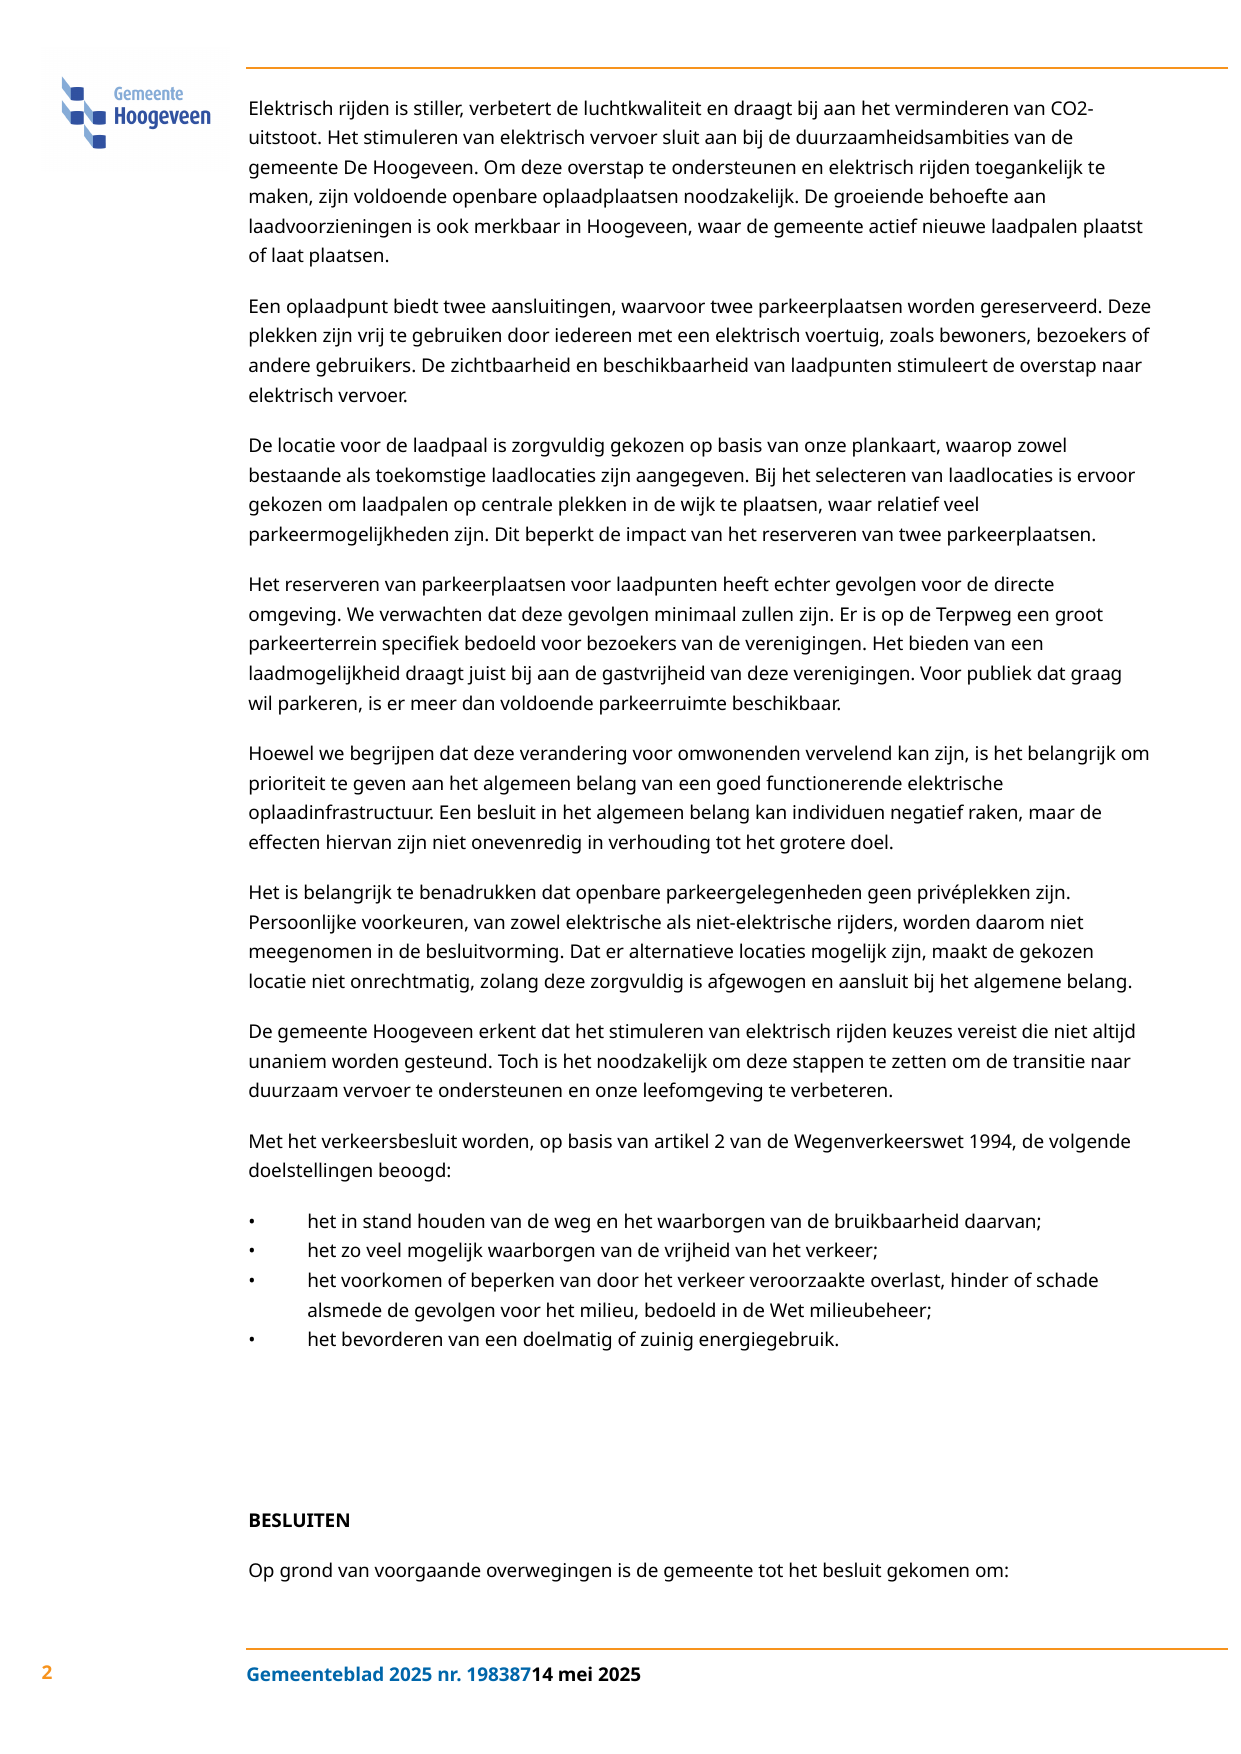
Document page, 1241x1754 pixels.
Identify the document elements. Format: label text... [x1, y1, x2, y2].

picture [41, 47, 231, 172]
text Een oplaadpunt biedt twee aansluitingen, waarvoor twee parkeerplaatsen worden gereserveerd. Deze plekken zijn vrij te gebruiken door iedereen met een elektrisch voertuig, zoals bewoners, bezoekers of andere gebruikers. De zichtbaarheid en beschikbaarheid van laadpunten stimuleert de overstap naar elektrisch vervoer. [248, 293, 1152, 408]
text Hoewel we begrijpen dat deze verandering voor omwonenden vervelend kan zijn, is het belangrijk om prioriteit te geven aan het algemeen belang van een goed functionerende elektrische oplaadinfrastructuur. Een besluit in het algemeen belang kan individuen negatief raken, maar de effecten hiervan zijn niet onevenredig in verhouding tot het grotere doel. [248, 740, 1152, 855]
text Elektrisch rijden is stiller, verbetert de luchtkwaliteit en draagt bij aan het verminderen van CO2-uitstoot. Het stimuleren van elektrisch vervoer sluit aan bij de duurzaamheidsambities van de gemeente De Hoogeveen. Om deze overstap te ondersteunen en elektrisch rijden toegankelijk te maken, zijn voldoende openbare oplaadplaatsen noodzakelijk. De groeiende behoefte aan laadvoorzieningen is ook merkbaar in Hoogeveen, waar de gemeente actief nieuwe laadpalen plaatst of laat plaatsen. [248, 95, 1152, 268]
list het bevorderen van een doelmatig of zuinig energiegebruik. [248, 1326, 1152, 1352]
list het zo veel mogelijk waarborgen van de vrijheid van het verkeer; [248, 1238, 1152, 1263]
text De locatie voor de laadpaal is zorgvuldig gekozen op basis van onze plankaart, waarop zowel bestaande als toekomstige laadlocaties zijn aangegeven. Bij het selecteren van laadlocaties is ervoor gekozen om laadpalen op centrale plekken in de wijk te plaatsen, waar relatief veel parkeermogelijkheden zijn. Dit beperkt de impact van het reserveren van twee parkeerplaatsen. [248, 432, 1152, 547]
text Op grond van voorgaande overwegingen is de gemeente tot het besluit gekomen om: [248, 1558, 1152, 1583]
text De gemeente Hoogeveen erkent dat het stimuleren van elektrisch rijden keuzes vereist die niet altijd unaniem worden gesteund. Toch is het noodzakelijk om deze stappen te zetten om de transitie naar duurzaam vervoer te ondersteunen en onze leefomgeving te verbeteren. [248, 1018, 1152, 1103]
list het in stand houden van de weg en het waarborgen van de bruikbaarheid daarvan; [248, 1208, 1152, 1234]
text Het reserveren van parkeerplaatsen voor laadpunten heeft echter gevolgen voor de directe omgeving. We verwachten dat deze gevolgen minimaal zullen zijn. Er is op de Terpweg een groot parkeerterrein specifiek bedoeld voor bezoekers van de verenigingen. Het bieden van een laadmogelijkheid draagt juist bij aan de gastvrijheid van deze verenigingen. Voor publiek dat graag wil parkeren, is er meer dan voldoende parkeerruimte beschikbaar. [248, 571, 1152, 716]
text BESLUITEN [248, 1507, 1152, 1533]
text Met het verkeersbesluit worden, op basis van artikel 2 van de Wegenverkeerswet 1994, de volgende doelstellingen beoogd: [248, 1128, 1152, 1183]
list het voorkomen of beperken van door het verkeer veroorzaakte overlast, hinder of schade alsmede de gevolgen voor het milieu, bedoeld in de Wet milieubeheer; [248, 1267, 1152, 1323]
text Het is belangrijk te benadrukken dat openbare parkeergelegenheden geen privéplekken zijn. Persoonlijke voorkeuren, van zowel elektrische als niet-elektrische rijders, worden daarom niet meegenomen in de besluitvorming. Dat er alternatieve locaties mogelijk zijn, maakt de gekozen locatie niet onrechtmatig, zolang deze zorgvuldig is afgewogen en aansluit bij het algemene belang. [248, 879, 1152, 994]
